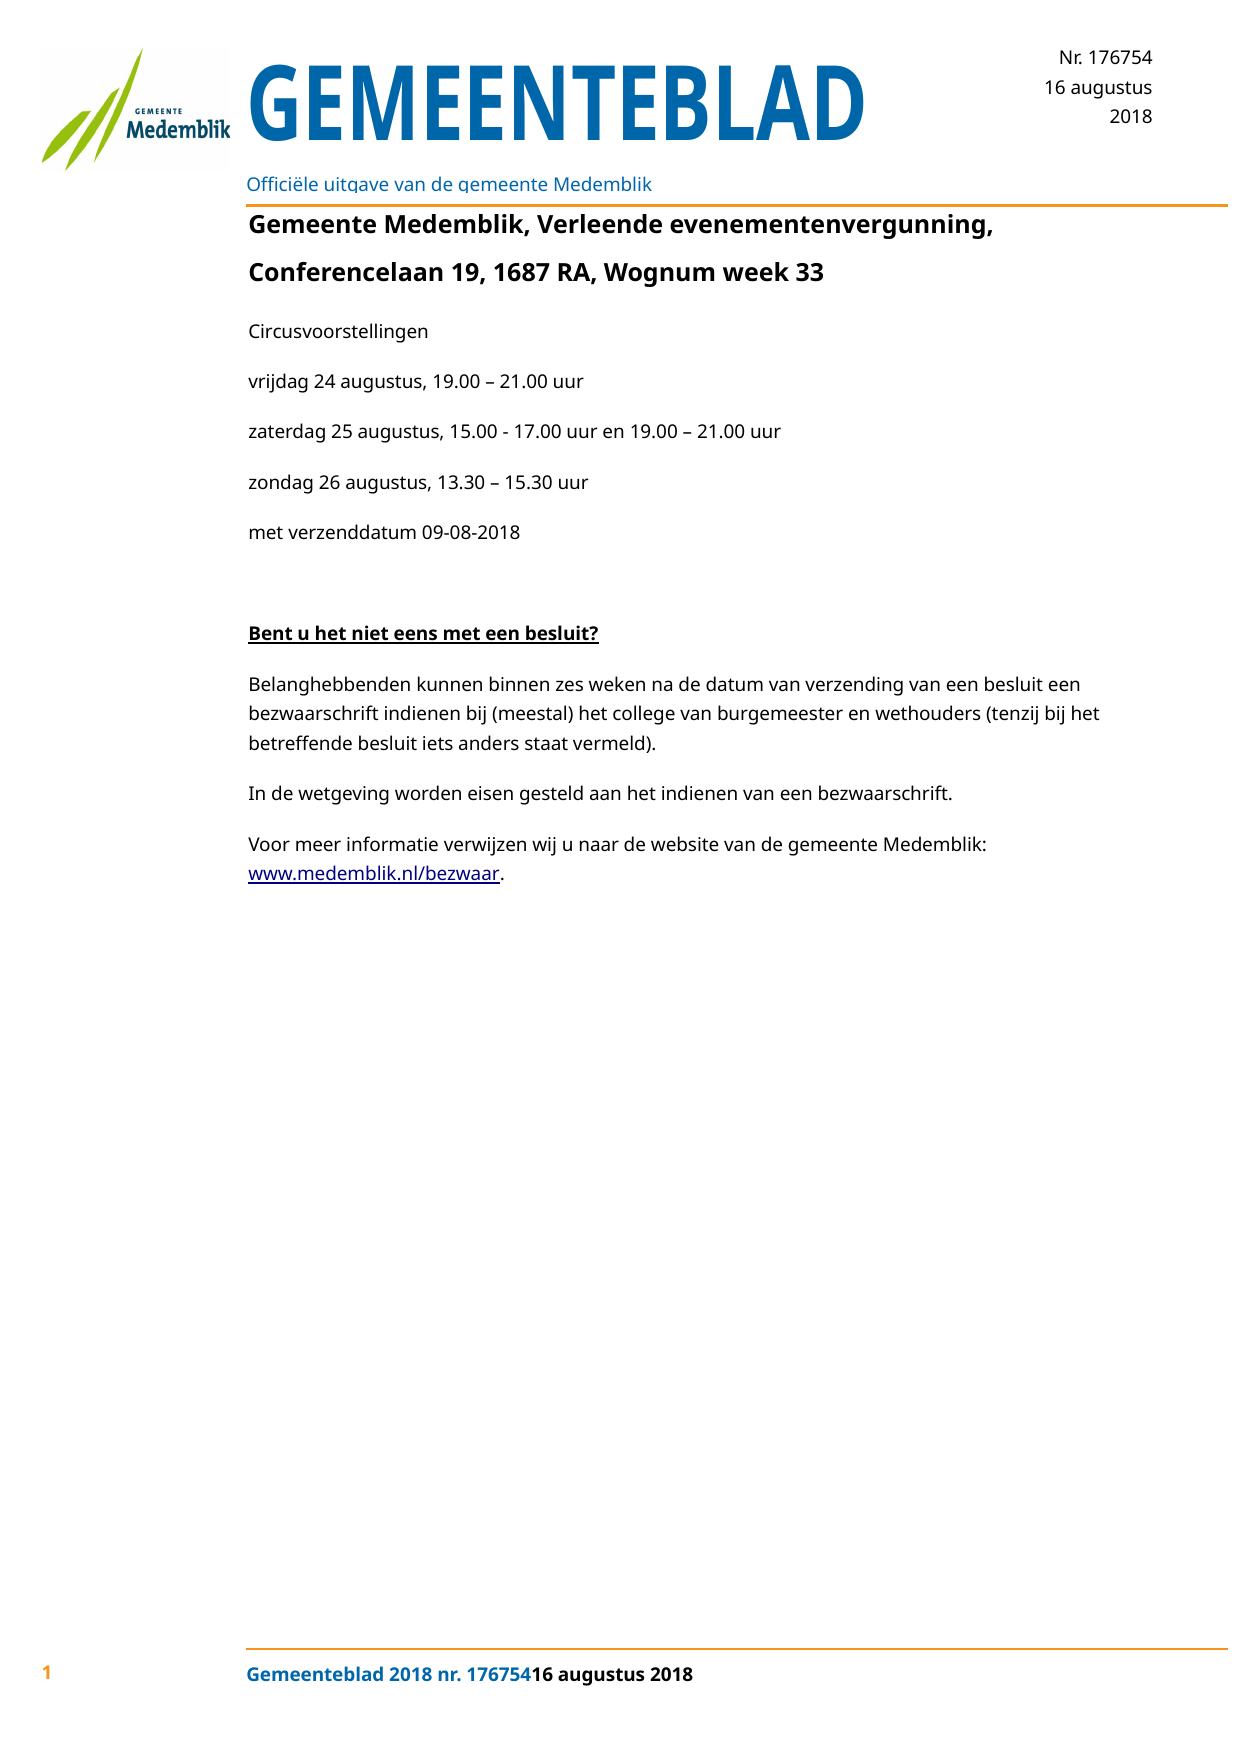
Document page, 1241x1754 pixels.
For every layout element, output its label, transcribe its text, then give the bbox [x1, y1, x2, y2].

text vrijdag 24 augustus, 19.00 – 21.00 uur [248, 368, 1152, 394]
text Voor meer informatie verwijzen wij u naar de website van de gemeente Medemblik: www.medemblik.nl/bezwaar. [248, 831, 1152, 886]
text Circusvoorstellingen [248, 318, 1152, 344]
text zaterdag 25 augustus, 15.00 - 17.00 uur en 19.00 – 21.00 uur [248, 419, 1152, 444]
text zondag 26 augustus, 13.30 – 15.30 uur [248, 469, 1152, 495]
text Belanghebbenden kunnen binnen zes weken na de datum van verzending van een besluit een bezwaarschrift indienen bij (meestal) het college van burgemeester en wethouders (tenzij bij het betreffende besluit iets anders staat vermeld). [248, 671, 1152, 756]
text met verzenddatum 09-08-2018 [248, 519, 1152, 545]
text Bent u het niet eens met een besluit? [248, 620, 1152, 646]
text Gemeente Medemblik, Verleende evenementenvergunning, Conferencelaan 19, 1687 RA, Wognum week 33 [248, 207, 1152, 288]
picture [41, 47, 231, 172]
text In de wetgeving worden eisen gesteld aan het indienen van een bezwaarschrift. [248, 780, 1152, 806]
